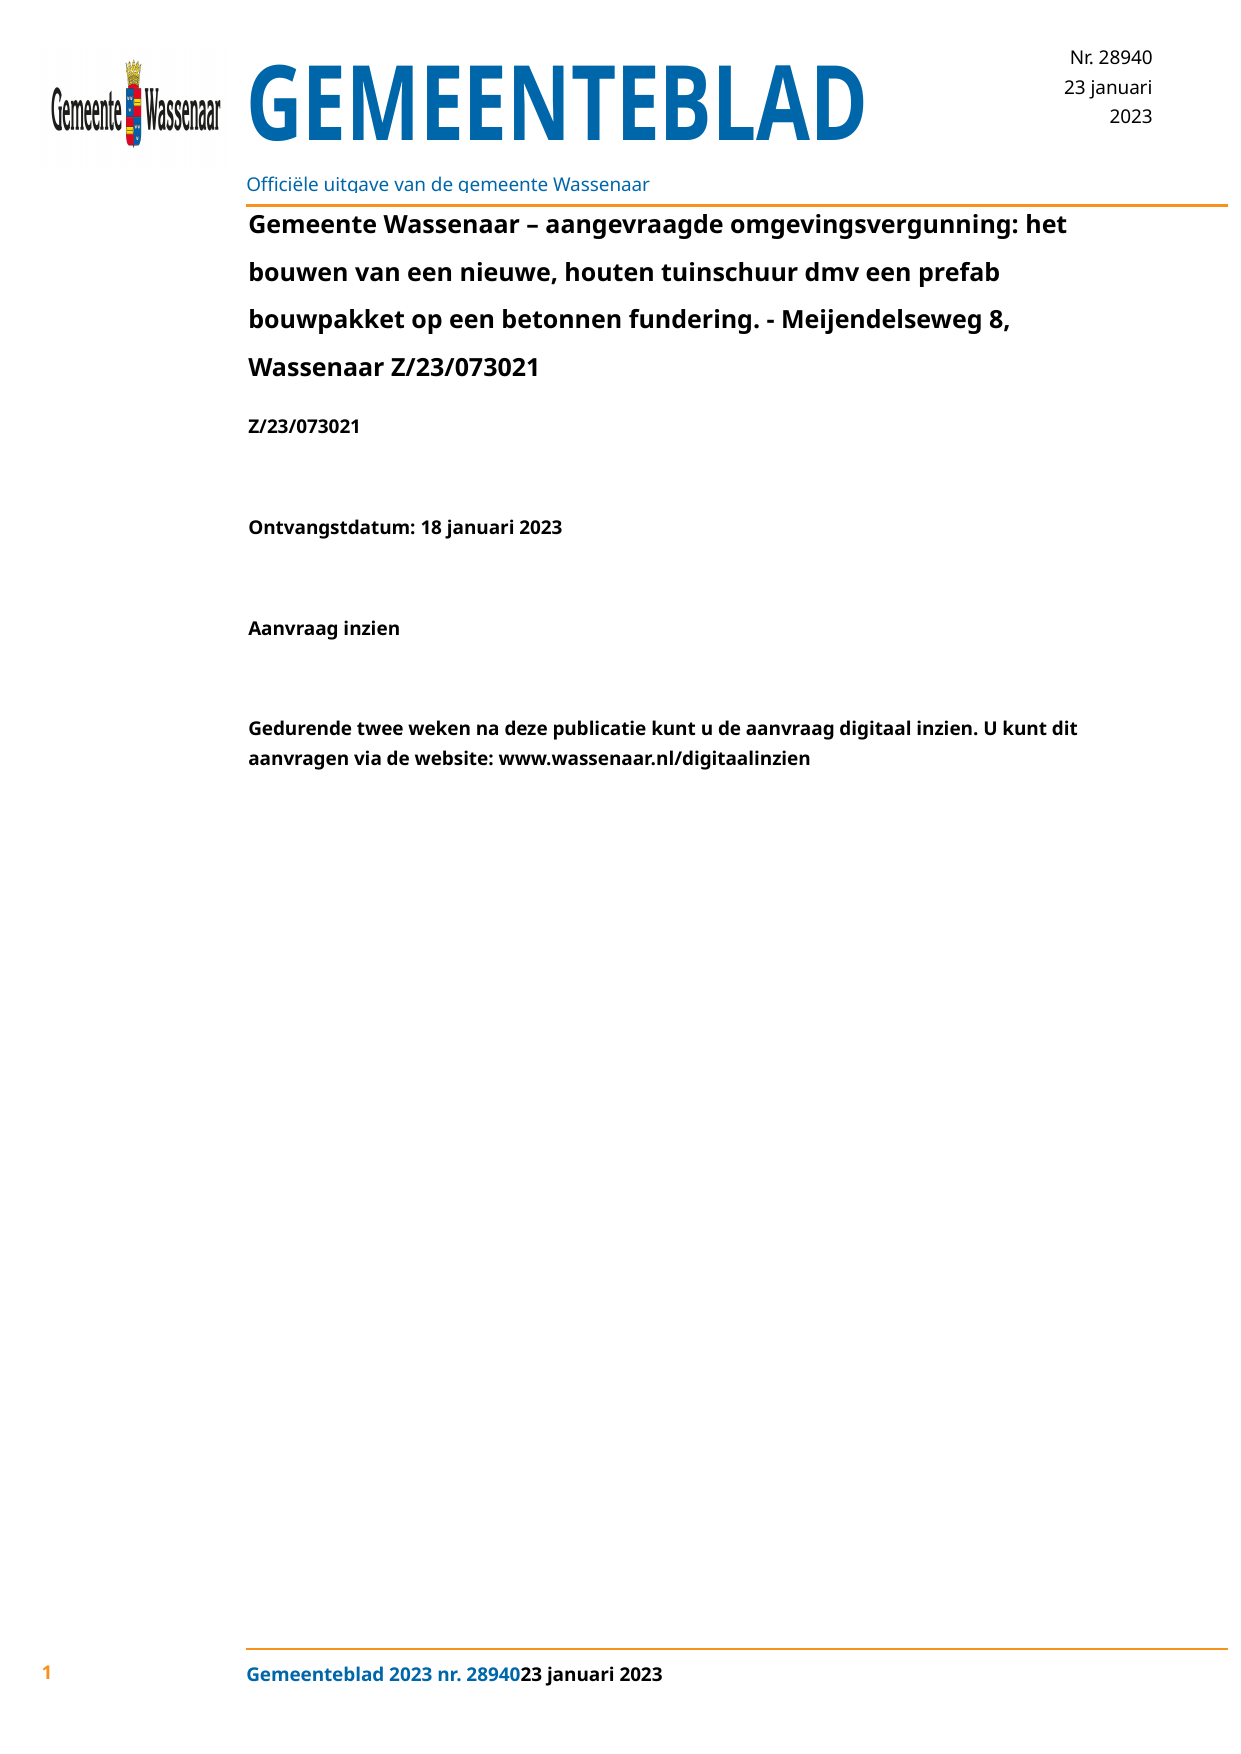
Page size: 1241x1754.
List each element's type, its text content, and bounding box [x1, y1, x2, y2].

text Ontvangstdatum: 18 januari 2023 [248, 514, 1152, 540]
text Aanvraag inzien [248, 615, 1152, 641]
text Gemeente Wassenaar – aangevraagde omgevingsvergunning: het bouwen van een nieuwe, houten tuinschuur dmv een prefab bouwpakket op een betonnen fundering. - Meijendelseweg 8, Wassenaar Z/23/073021 [248, 207, 1152, 384]
text Gedurende twee weken na deze publicatie kunt u de aanvraag digitaal inzien. U kunt dit aanvragen via de website: www.wassenaar.nl/digitaalinzien [248, 716, 1152, 771]
picture [41, 47, 231, 172]
text Z/23/073021 [248, 413, 1152, 439]
